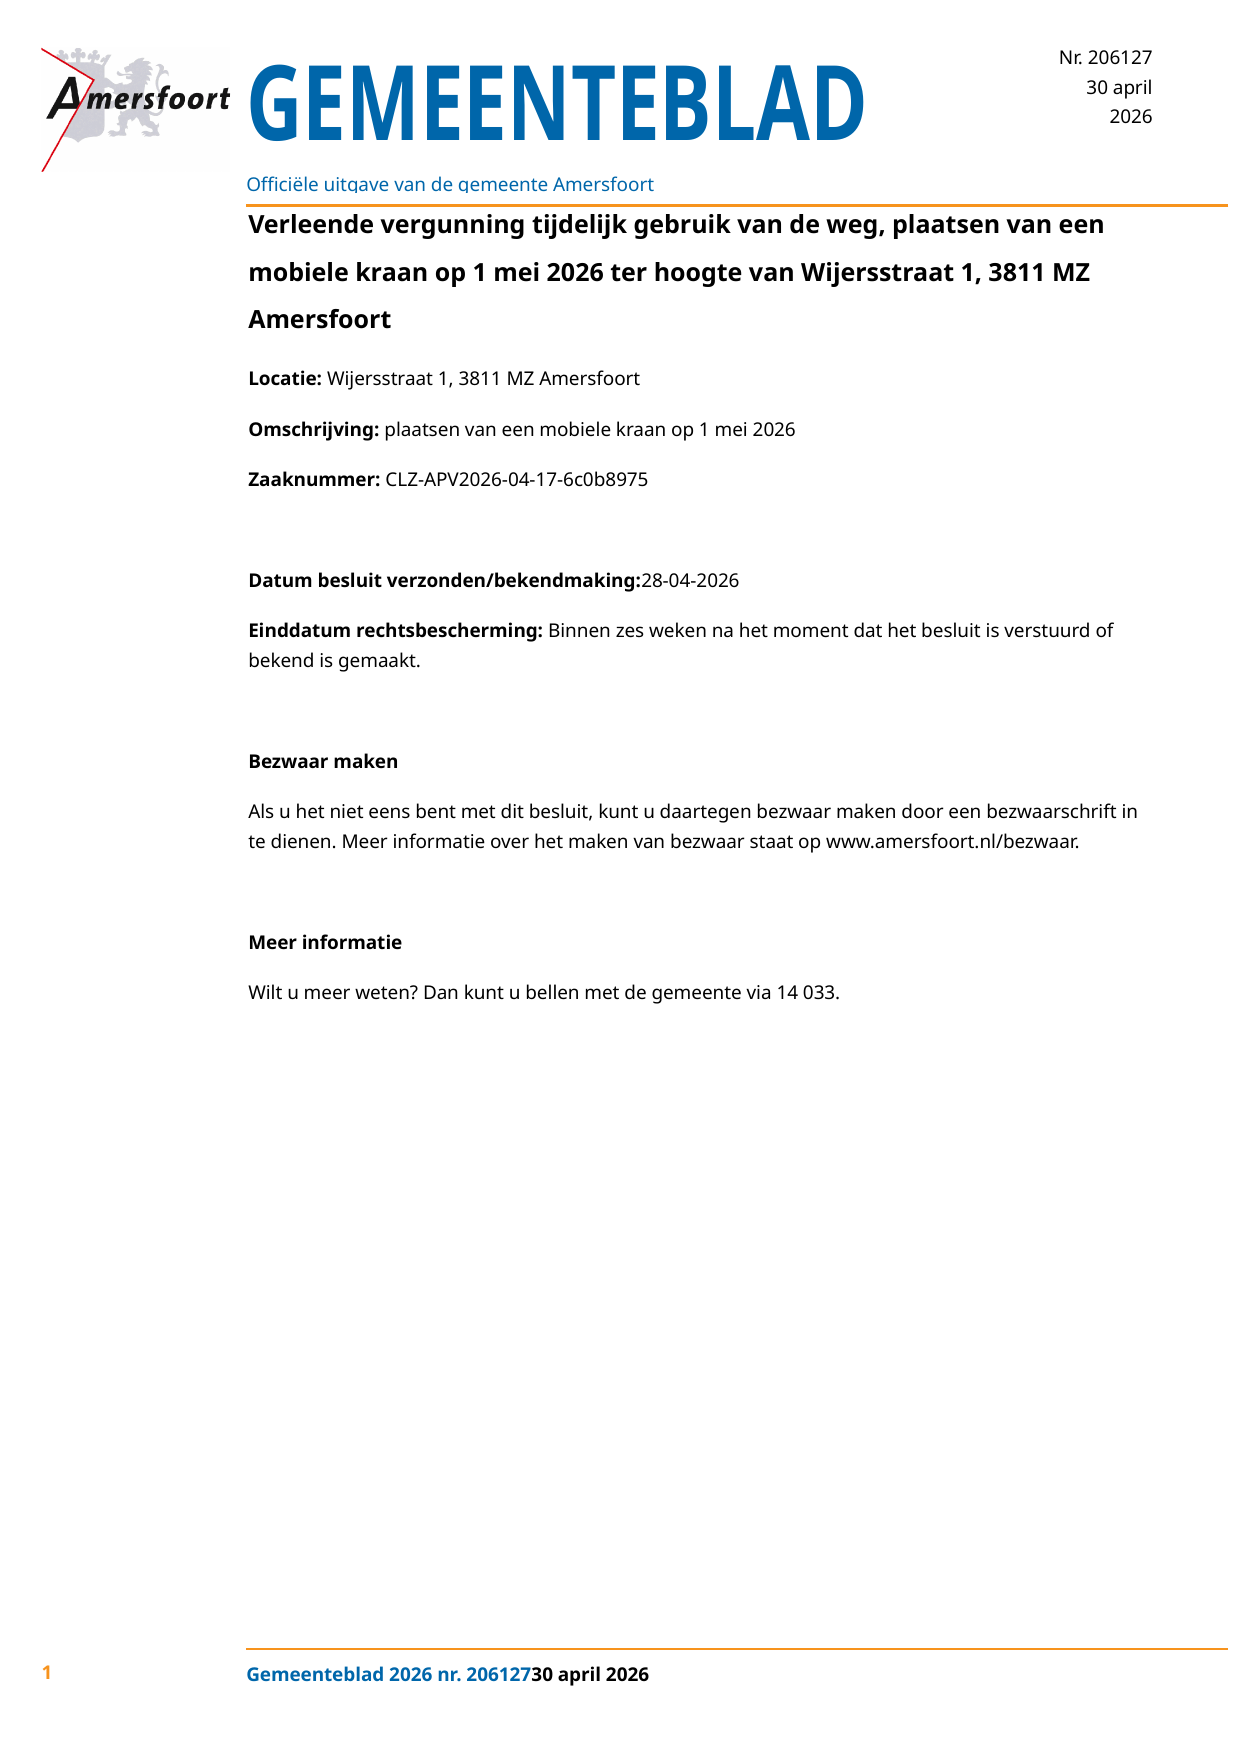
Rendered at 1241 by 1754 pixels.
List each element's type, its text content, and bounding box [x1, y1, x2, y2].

text Datum besluit verzonden/bekendmaking:28-04-2026 [248, 567, 1152, 593]
text Locatie: Wijersstraat 1, 3811 MZ Amersfoort [248, 366, 1152, 391]
text Bezwaar maken [248, 748, 1152, 774]
picture [41, 47, 231, 172]
text Einddatum rechtsbescherming: Binnen zes weken na het moment dat het besluit is verstuurd of bekend is gemaakt. [248, 618, 1152, 673]
text Wilt u meer weten? Dan kunt u bellen met de gemeente via 14 033. [248, 979, 1152, 1005]
text Als u het niet eens bent met dit besluit, kunt u daartegen bezwaar maken door een bezwaarschrift in te dienen. Meer informatie over het maken van bezwaar staat op www.amersfoort.nl/bezwaar. [248, 798, 1152, 854]
text Zaaknummer: CLZ-APV2026-04-17-6c0b8975 [248, 466, 1152, 492]
text Omschrijving: plaatsen van een mobiele kraan op 1 mei 2026 [248, 416, 1152, 442]
text Verleende vergunning tijdelijk gebruik van de weg, plaatsen van een mobiele kraan op 1 mei 2026 ter hoogte van Wijersstraat 1, 3811 MZ Amersfoort [248, 207, 1152, 336]
text Meer informatie [248, 929, 1152, 954]
